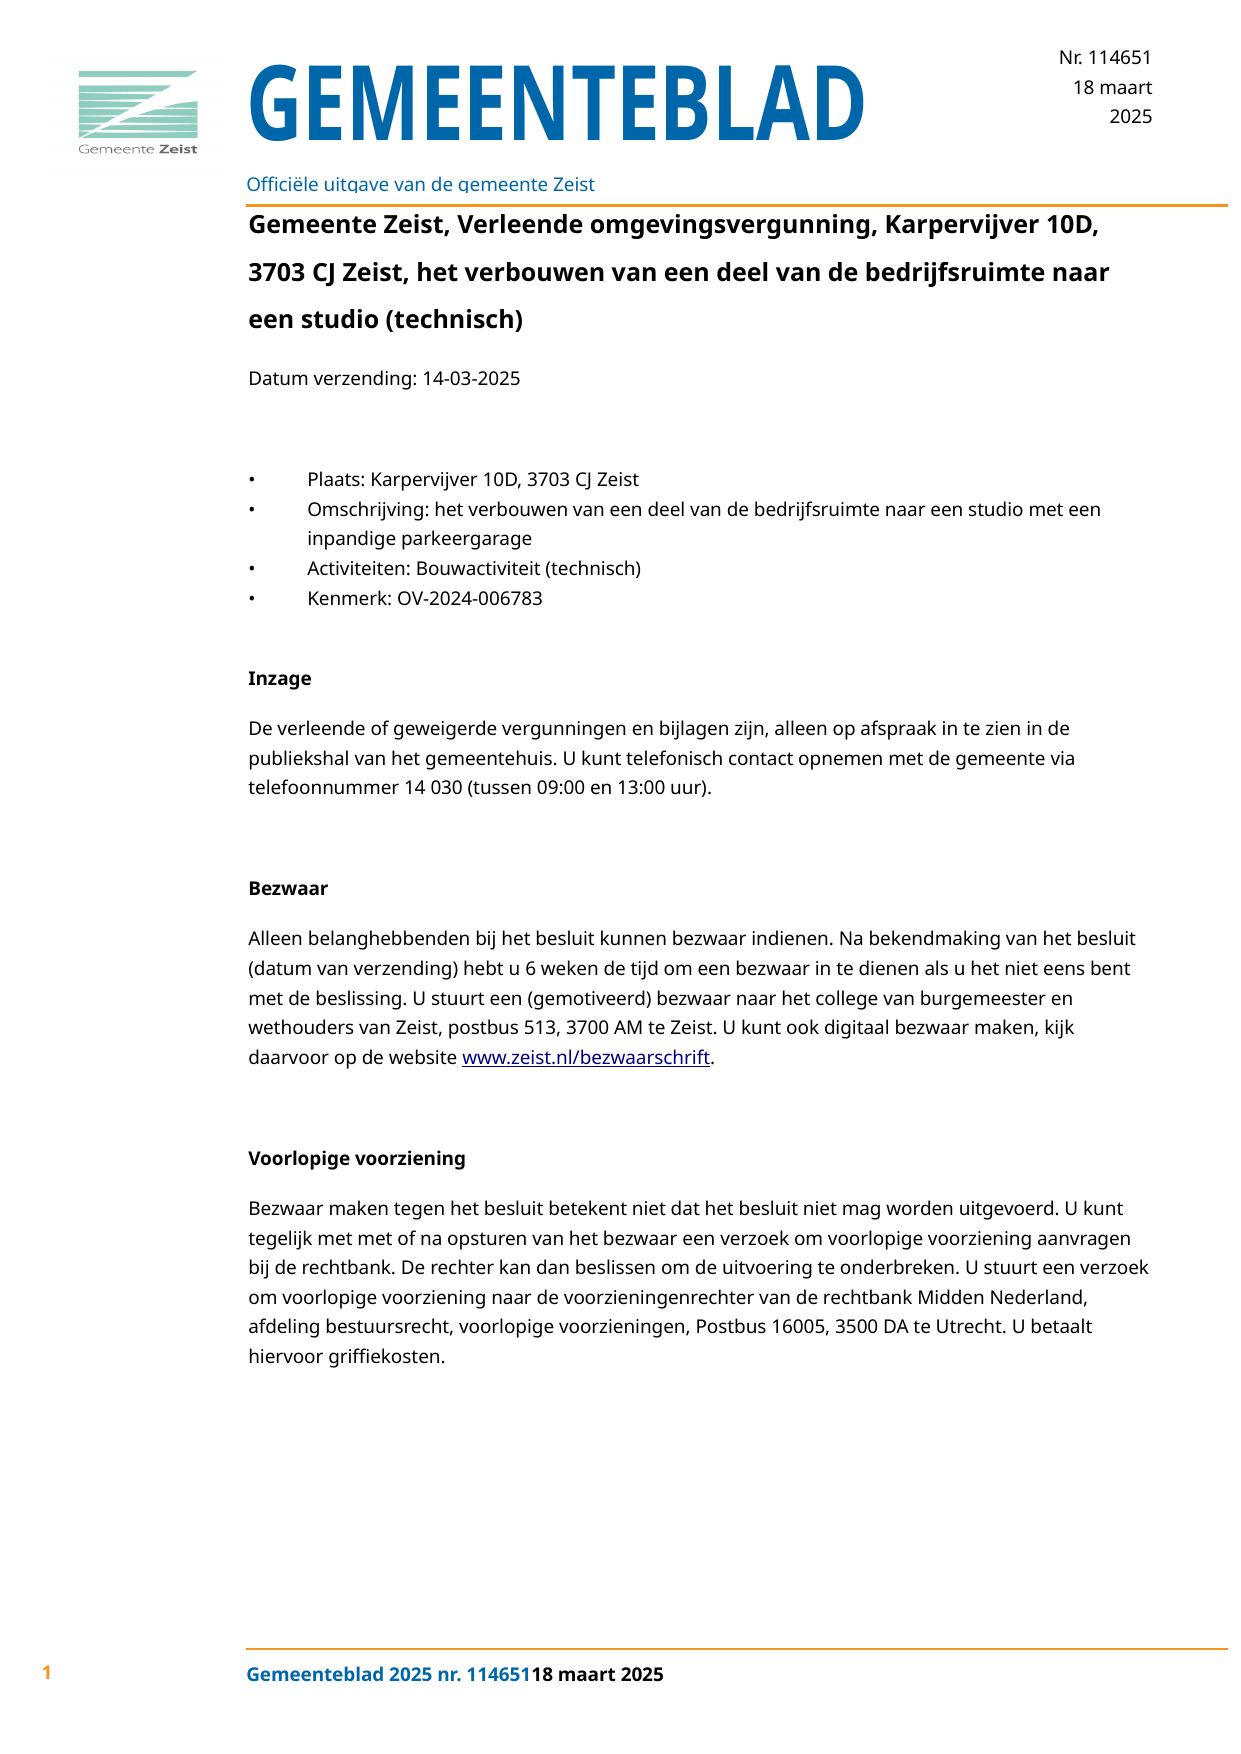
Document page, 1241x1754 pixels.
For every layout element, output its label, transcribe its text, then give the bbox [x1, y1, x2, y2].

text Voorlopige voorziening [248, 1145, 1152, 1170]
list Kenmerk: OV-2024-006783 [248, 585, 1152, 610]
text Datum verzending: 14-03-2025 [248, 366, 1152, 391]
text Gemeente Zeist, Verleende omgevingsvergunning, Karpervijver 10D, 3703 CJ Zeist, het verbouwen van een deel van de bedrijfsruimte naar een studio (technisch) [248, 207, 1152, 336]
text Bezwaar maken tegen het besluit betekent niet dat het besluit niet mag worden uitgevoerd. U kunt tegelijk met met of na opsturen van het bezwaar een verzoek om voorlopige voorziening aanvragen bij de rechtbank. De rechter kan dan beslissen om de uitvoering te onderbreken. U stuurt een verzoek om voorlopige voorziening naar de voorzieningenrechter van de rechtbank Midden Nederland, afdeling bestuursrecht, voorlopige voorzieningen, Postbus 16005, 3500 DA te Utrecht. U betaalt hiervoor griffiekosten. [248, 1195, 1152, 1369]
text Alleen belanghebbenden bij het besluit kunnen bezwaar indienen. Na bekendmaking van het besluit (datum van verzending) hebt u 6 weken de tijd om een bezwaar in te dienen als u het niet eens bent met de beslissing. U stuurt een (gemotiveerd) bezwaar naar het college van burgemeester en wethouders van Zeist, postbus 513, 3700 AM te Zeist. U kunt ook digitaal bezwaar maken, kijk daarvoor op de website www.zeist.nl/bezwaarschrift. [248, 926, 1152, 1069]
list Omschrijving: het verbouwen van een deel van de bedrijfsruimte naar een studio met een inpandige parkeergarage [248, 496, 1152, 551]
text Inzage [248, 665, 1152, 690]
picture [41, 47, 231, 172]
text Bezwaar [248, 875, 1152, 901]
list Activiteiten: Bouwactiviteit (technisch) [248, 555, 1152, 581]
list Plaats: Karpervijver 10D, 3703 CJ Zeist [248, 466, 1152, 492]
text De verleende of geweigerde vergunningen en bijlagen zijn, alleen op afspraak in te zien in de publiekshal van het gemeentehuis. U kunt telefonisch contact opnemen met de gemeente via telefoonnummer 14 030 (tussen 09:00 en 13:00 uur). [248, 715, 1152, 800]
